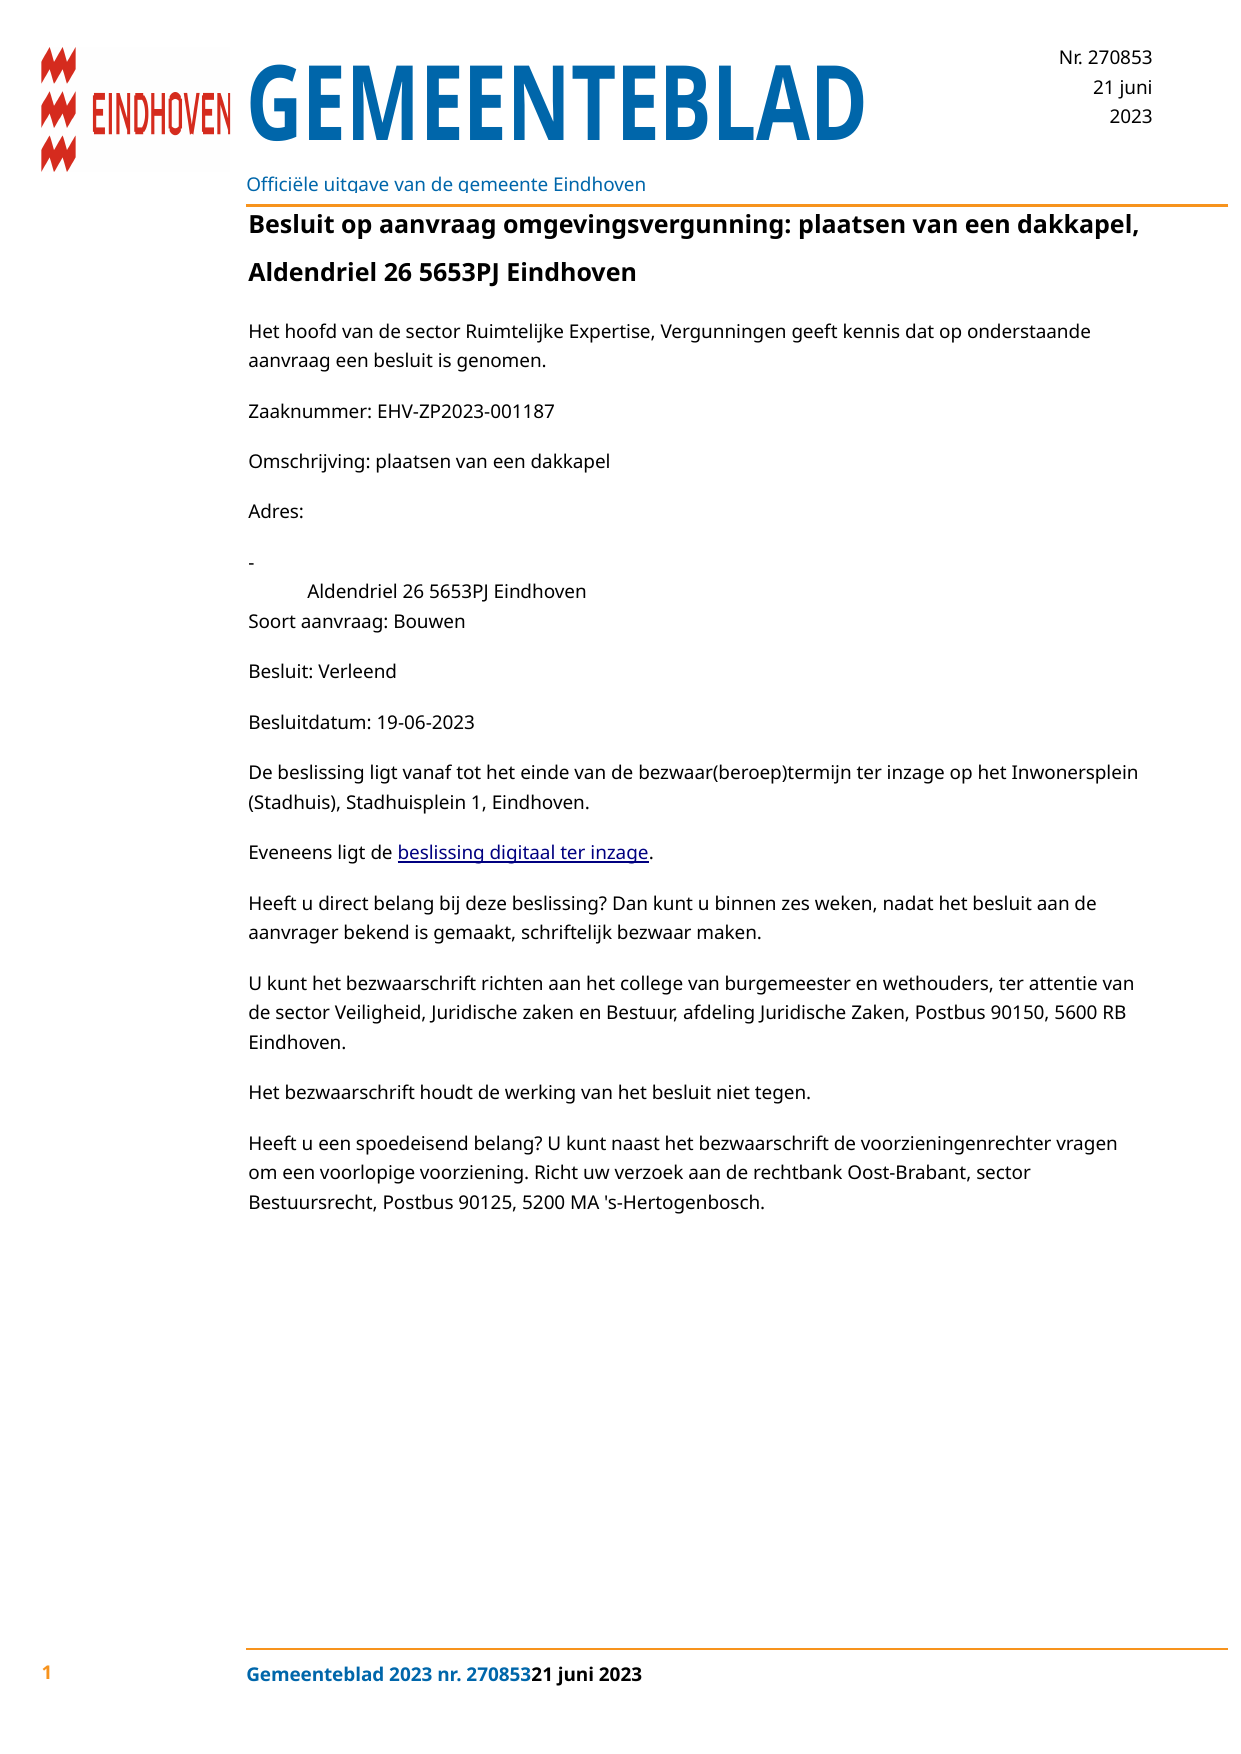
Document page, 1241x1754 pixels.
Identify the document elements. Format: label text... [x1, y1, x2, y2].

text Soort aanvraag: Bouwen [248, 608, 1152, 634]
text Besluit op aanvraag omgevingsvergunning: plaatsen van een dakkapel, Aldendriel 26 5653PJ Eindhoven [248, 207, 1152, 288]
text Adres: [248, 499, 1152, 524]
text U kunt het bezwaarschrift richten aan het college van burgemeester en wethouders, ter attentie van de sector Veiligheid, Juridische zaken en Bestuur, afdeling Juridische Zaken, Postbus 90150, 5600 RB Eindhoven. [248, 970, 1152, 1055]
text Zaaknummer: EHV-ZP2023-001187 [248, 398, 1152, 424]
text Heeft u een spoedeisend belang? U kunt naast het bezwaarschrift de voorzieningenrechter vragen om een voorlopige voorziening. Richt uw verzoek aan de rechtbank Oost-Brabant, sector Bestuursrecht, Postbus 90125, 5200 MA 's-Hertogenbosch. [248, 1130, 1152, 1215]
text Besluit: Verleend [248, 659, 1152, 684]
text Besluitdatum: 19-06-2023 [248, 709, 1152, 735]
picture [41, 47, 231, 172]
text Het bezwaarschrift houdt de werking van het besluit niet tegen. [248, 1079, 1152, 1105]
text De beslissing ligt vanaf tot het einde van de bezwaar(beroep)termijn ter inzage op het Inwonersplein (Stadhuis), Stadhuisplein 1, Eindhoven. [248, 759, 1152, 815]
text Omschrijving: plaatsen van een dakkapel [248, 448, 1152, 474]
text Eveneens ligt de beslissing digitaal ter inzage. [248, 839, 1152, 865]
text Heeft u direct belang bij deze beslissing? Dan kunt u binnen zes weken, nadat het besluit aan de aanvrager bekend is gemaakt, schriftelijk bezwaar maken. [248, 890, 1152, 945]
text Het hoofd van de sector Ruimtelijke Expertise, Vergunningen geeft kennis dat op onderstaande aanvraag een besluit is genomen. [248, 318, 1152, 373]
list Aldendriel 26 5653PJ Eindhoven [248, 579, 1152, 604]
